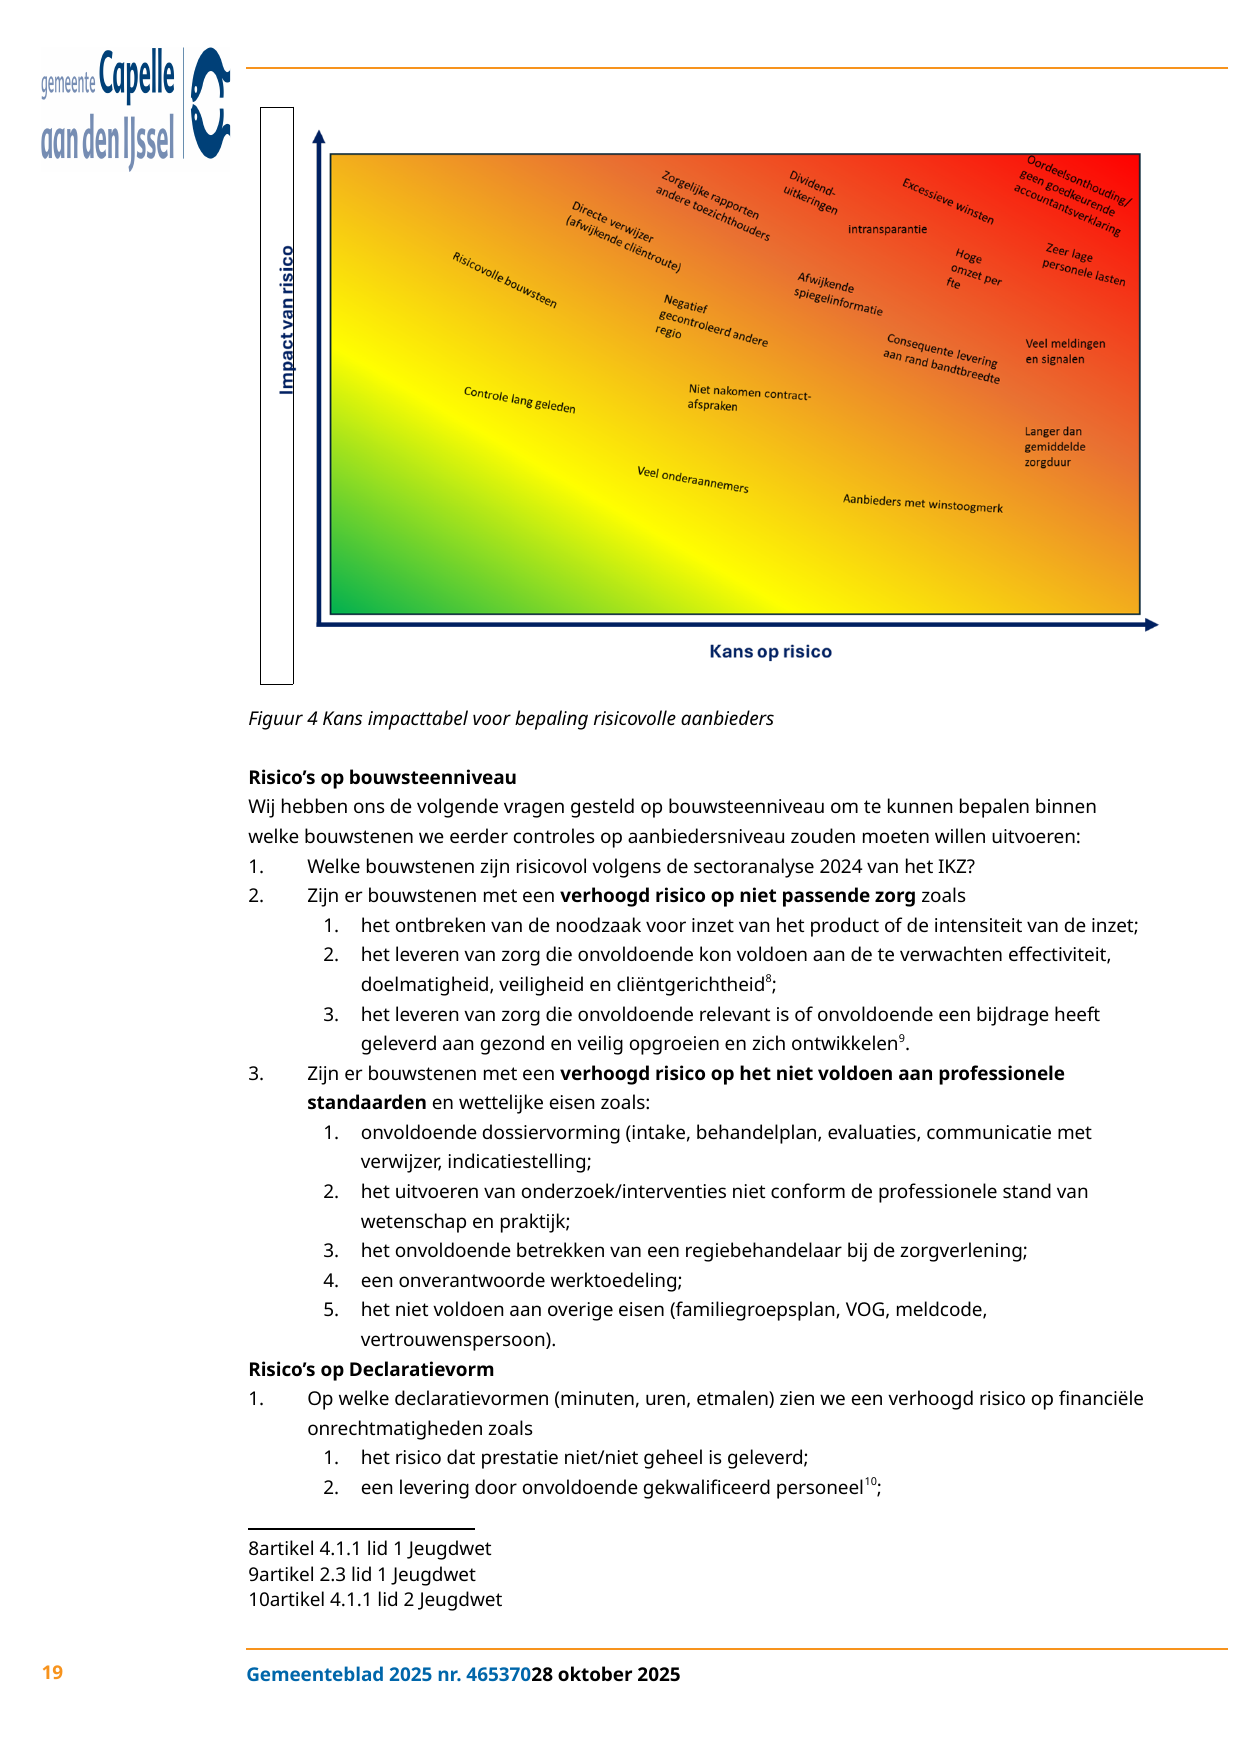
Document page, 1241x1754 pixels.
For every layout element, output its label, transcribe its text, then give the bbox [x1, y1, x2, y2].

list Zijn er bouwstenen met een verhoogd risico op het niet voldoen aan professionele standaarden en wettelijke eisen zoals: [248, 1060, 1152, 1115]
text Risico’s op Declaratievorm [248, 1356, 1152, 1382]
list het onvoldoende betrekken van een regiebehandelaar bij de zorgverlening; [323, 1237, 1152, 1263]
list Op welke declaratievormen (minuten, uren, etmalen) zien we een verhoogd risico op financiële onrechtmatigheden zoals [248, 1385, 1152, 1441]
list het risico dat prestatie niet/niet geheel is geleverd; [323, 1444, 1152, 1470]
list het ontbreken van de noodzaak voor inzet van het product of de intensiteit van de inzet; [323, 912, 1152, 938]
list Welke bouwstenen zijn risicovol volgens de sectoranalyse 2024 van het IKZ? [248, 853, 1152, 879]
list het leveren van zorg die onvoldoende relevant is of onvoldoende een bijdrage heeft geleverd aan gezond en veilig opgroeien en zich ontwikkelen. [323, 1001, 1152, 1056]
list het leveren van zorg die onvoldoende kon voldoen aan de te verwachten effectiviteit, doelmatigheid, veiligheid en cliëntgerichtheid; [323, 942, 1152, 997]
list artikel 4.1.1 lid 2 Jeugdwet [248, 1586, 1152, 1612]
list onvoldoende dossiervorming (intake, behandelplan, evaluaties, communicatie met verwijzer, indicatiestelling; [323, 1119, 1152, 1174]
text Wij hebben ons de volgende vragen gesteld op bouwsteenniveau om te kunnen bepalen binnen welke bouwstenen we eerder controles op aanbiedersniveau zouden moeten willen uitvoeren: [248, 794, 1152, 849]
list het uitvoeren van onderzoek/interventies niet conform de professionele stand van wetenschap en praktijk; [323, 1178, 1152, 1234]
list het niet voldoen aan overige eisen (familiegroepsplan, VOG, meldcode, vertrouwenspersoon). [323, 1297, 1152, 1352]
text Figuur 4 Kans impacttabel voor bepaling risicovolle aanbieders [248, 705, 1152, 731]
list artikel 4.1.1 lid 1 Jeugdwet [248, 1535, 1152, 1561]
list een levering door onvoldoende gekwalificeerd personeel; [323, 1474, 1152, 1500]
list Zijn er bouwstenen met een verhoogd risico op niet passende zorg zoals [248, 882, 1152, 908]
picture [41, 47, 231, 172]
text Risico’s op bouwsteenniveau [248, 764, 1152, 790]
picture [268, 115, 1173, 675]
list artikel 2.3 lid 1 Jeugdwet [248, 1561, 1152, 1586]
list een onverantwoorde werktoedeling; [323, 1267, 1152, 1293]
